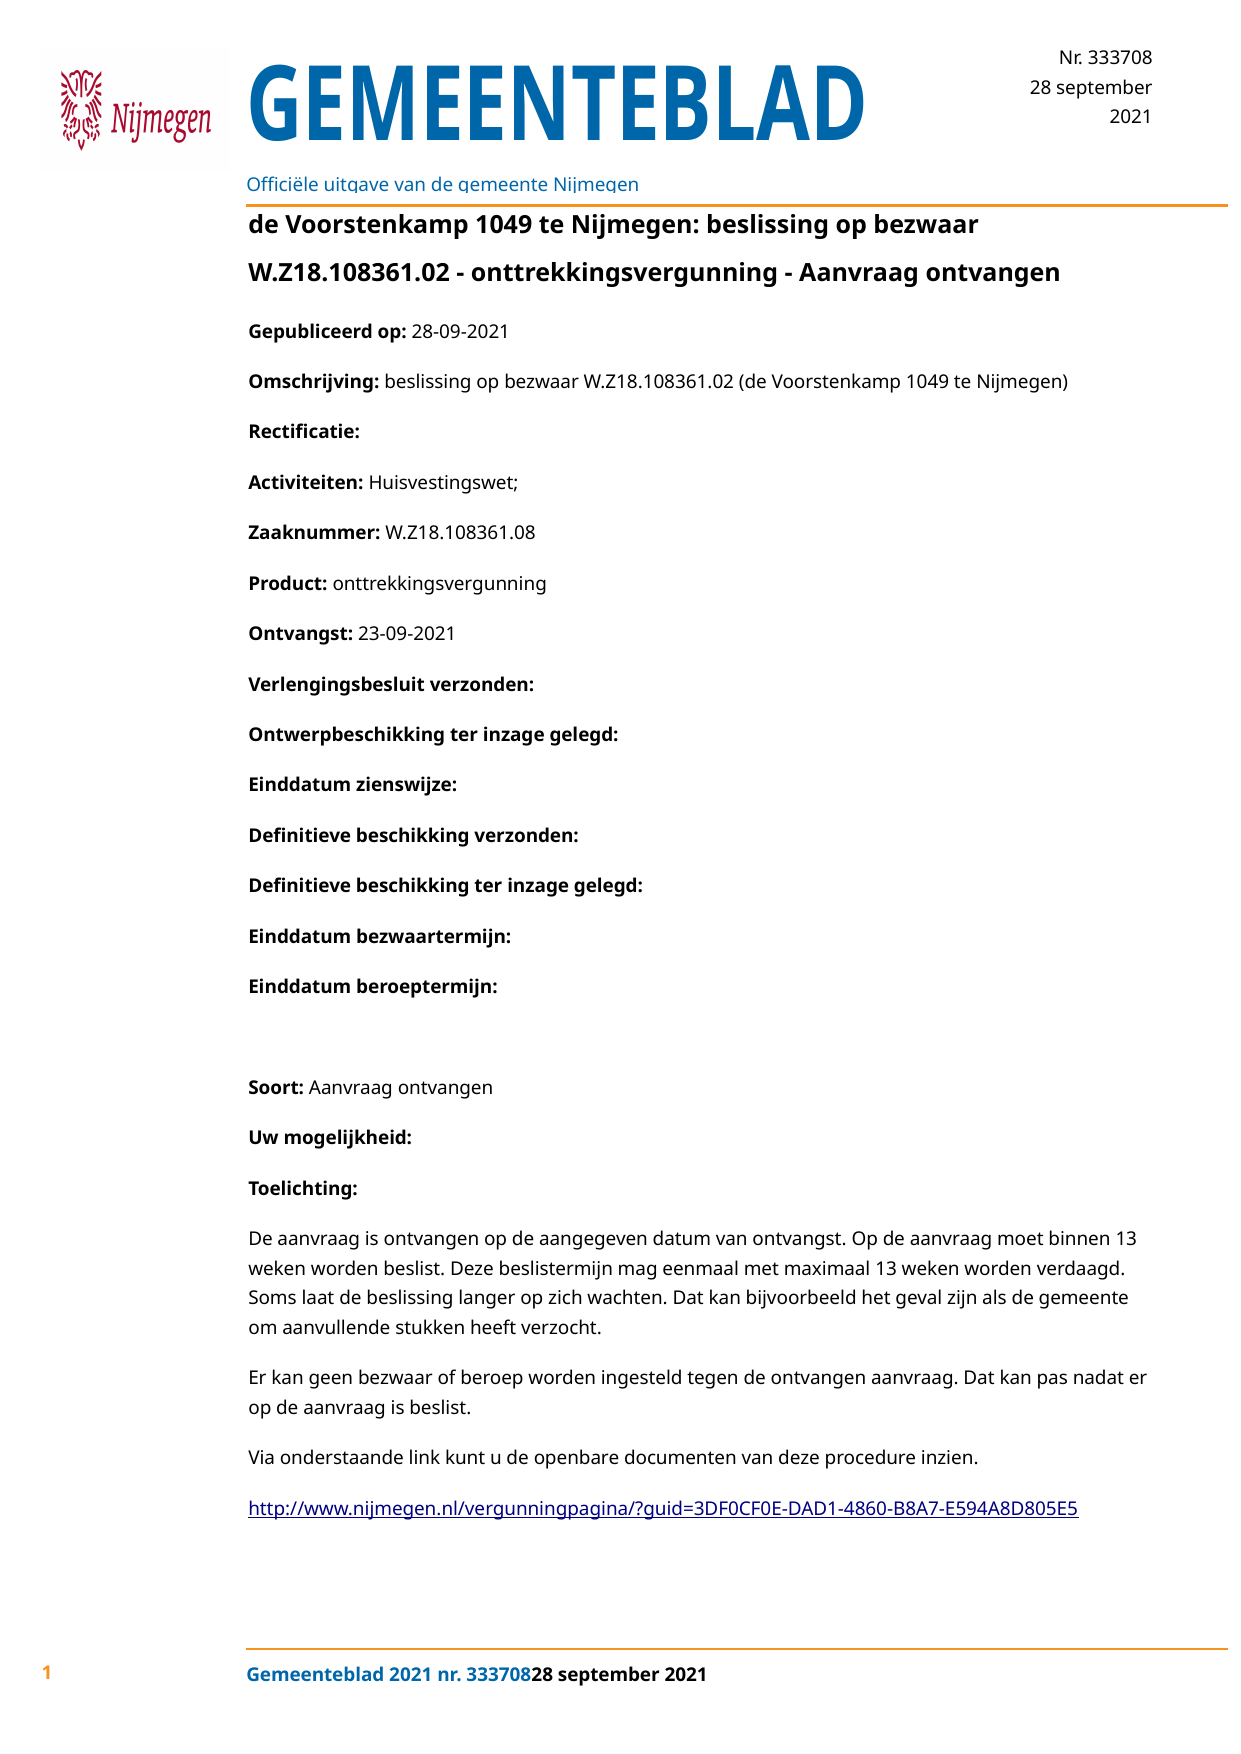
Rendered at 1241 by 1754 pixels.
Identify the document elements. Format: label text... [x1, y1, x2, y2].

text De aanvraag is ontvangen op de aangegeven datum van ontvangst. Op de aanvraag moet binnen 13 weken worden beslist. Deze beslistermijn mag eenmaal met maximaal 13 weken worden verdaagd. Soms laat de beslissing langer op zich wachten. Dat kan bijvoorbeeld het geval zijn als de gemeente om aanvullende stukken heeft verzocht. [248, 1225, 1152, 1340]
picture [41, 47, 231, 172]
text Ontwerpbeschikking ter inzage gelegd: [248, 721, 1152, 747]
text Uw mogelijkheid: [248, 1124, 1152, 1150]
text Rectificatie: [248, 419, 1152, 444]
text Soort: Aanvraag ontvangen [248, 1074, 1152, 1100]
text Via onderstaande link kunt u de openbare documenten van deze procedure inzien. [248, 1444, 1152, 1470]
text Product: onttrekkingsvergunning [248, 570, 1152, 596]
text Omschrijving: beslissing op bezwaar W.Z18.108361.02 (de Voorstenkamp 1049 te Nijmegen) [248, 368, 1152, 394]
text Gepubliceerd op: 28-09-2021 [248, 318, 1152, 344]
text Zaaknummer: W.Z18.108361.08 [248, 519, 1152, 545]
text Er kan geen bezwaar of beroep worden ingesteld tegen de ontvangen aanvraag. Dat kan pas nadat er op de aanvraag is beslist. [248, 1364, 1152, 1420]
text Definitieve beschikking verzonden: [248, 822, 1152, 848]
text Definitieve beschikking ter inzage gelegd: [248, 872, 1152, 898]
text Einddatum beroeptermijn: [248, 973, 1152, 999]
text de Voorstenkamp 1049 te Nijmegen: beslissing op bezwaar W.Z18.108361.02 - onttrekkingsvergunning - Aanvraag ontvangen [248, 207, 1152, 288]
text Einddatum bezwaartermijn: [248, 923, 1152, 949]
text Toelichting: [248, 1175, 1152, 1201]
text Activiteiten: Huisvestingswet; [248, 469, 1152, 495]
text http://www.nijmegen.nl/vergunningpagina/?guid=3DF0CF0E-DAD1-4860-B8A7-E594A8D805E5 [248, 1495, 1152, 1521]
text Ontvangst: 23-09-2021 [248, 620, 1152, 646]
text Verlengingsbesluit verzonden: [248, 671, 1152, 697]
text Einddatum zienswijze: [248, 772, 1152, 797]
